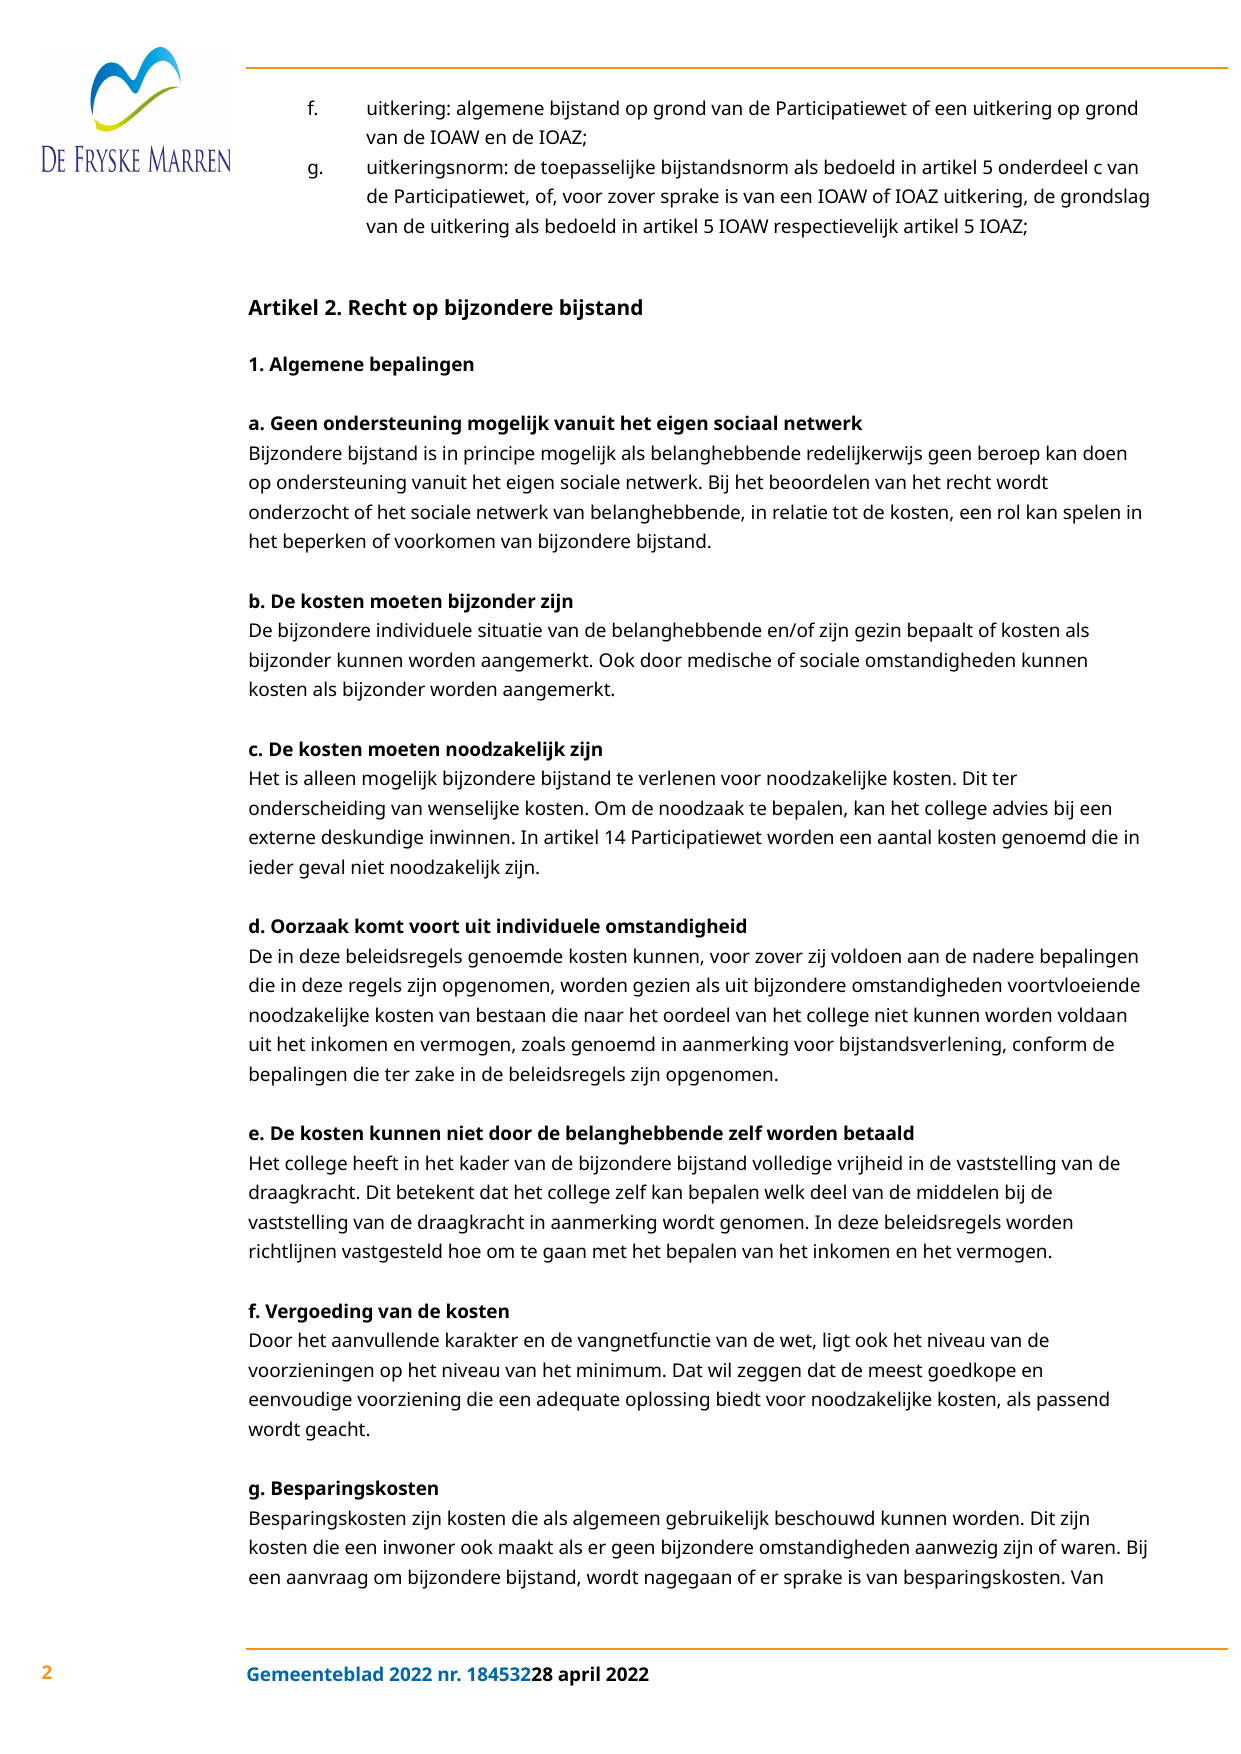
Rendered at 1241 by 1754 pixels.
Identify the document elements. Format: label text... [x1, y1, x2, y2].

list uitkeringsnorm: de toepasselijke bijstandsnorm als bedoeld in artikel 5 onderdeel c van de Participatiewet, of, voor zover sprake is van een IOAW of IOAZ uitkering, de grondslag van de uitkering als bedoeld in artikel 5 IOAW respectievelijk artikel 5 IOAZ; [307, 154, 1152, 239]
text Het is alleen mogelijk bijzondere bijstand te verlenen voor noodzakelijke kosten. Dit ter onderscheiding van wenselijke kosten. Om de noodzaak te bepalen, kan het college advies bij een externe deskundige inwinnen. In artikel 14 Participatiewet worden een aantal kosten genoemd die in ieder geval niet noodzakelijk zijn. [248, 765, 1152, 880]
text Besparingskosten zijn kosten die als algemeen gebruikelijk beschouwd kunnen worden. Dit zijn kosten die een inwoner ook maakt als er geen bijzondere omstandigheden aanwezig zijn of waren. Bij een aanvraag om bijzondere bijstand, wordt nagegaan of er sprake is van besparingskosten. Van [248, 1505, 1152, 1590]
text d. Oorzaak komt voort uit individuele omstandigheid [248, 913, 1152, 939]
text Het college heeft in het kader van de bijzondere bijstand volledige vrijheid in de vaststelling van de draagkracht. Dit betekent dat het college zelf kan bepalen welk deel van de middelen bij de vaststelling van de draagkracht in aanmerking wordt genomen. In deze beleidsregels worden richtlijnen vastgesteld hoe om te gaan met het bepalen van het inkomen en het vermogen. [248, 1150, 1152, 1264]
text f. Vergoeding van de kosten [248, 1298, 1152, 1323]
text De in deze beleidsregels genoemde kosten kunnen, voor zover zij voldoen aan de nadere bepalingen die in deze regels zijn opgenomen, worden gezien als uit bijzondere omstandigheden voortvloeiende noodzakelijke kosten van bestaan die naar het oordeel van het college niet kunnen worden voldaan uit het inkomen en vermogen, zoals genoemd in aanmerking voor bijstandsverlening, conform de bepalingen die ter zake in de beleidsregels zijn opgenomen. [248, 943, 1152, 1087]
text 1. Algemene bepalingen [248, 351, 1152, 377]
text a. Geen ondersteuning mogelijk vanuit het eigen sociaal netwerk [248, 410, 1152, 436]
text c. De kosten moeten noodzakelijk zijn [248, 736, 1152, 761]
text g. Besparingskosten [248, 1475, 1152, 1501]
list uitkering: algemene bijstand op grond van de Participatiewet of een uitkering op grond van de IOAW en de IOAZ; [307, 95, 1152, 150]
text Door het aanvullende karakter en de vangnetfunctie van de wet, ligt ook het niveau van de voorzieningen op het niveau van het minimum. Dat wil zeggen dat de meest goedkope en eenvoudige voorziening die een adequate oplossing biedt voor noodzakelijke kosten, als passend wordt geacht. [248, 1327, 1152, 1442]
text De bijzondere individuele situatie van de belanghebbende en/of zijn gezin bepaalt of kosten als bijzonder kunnen worden aangemerkt. Ook door medische of sociale omstandigheden kunnen kosten als bijzonder worden aangemerkt. [248, 617, 1152, 702]
text b. De kosten moeten bijzonder zijn [248, 588, 1152, 613]
text e. De kosten kunnen niet door de belanghebbende zelf worden betaald [248, 1120, 1152, 1146]
picture [41, 47, 231, 172]
text Bijzondere bijstand is in principe mogelijk als belanghebbende redelijkerwijs geen beroep kan doen op ondersteuning vanuit het eigen sociale netwerk. Bij het beoordelen van het recht wordt onderzocht of het sociale netwerk van belanghebbende, in relatie tot de kosten, een rol kan spelen in het beperken of voorkomen van bijzondere bijstand. [248, 440, 1152, 554]
text Artikel 2. Recht op bijzondere bijstand [248, 293, 1152, 322]
